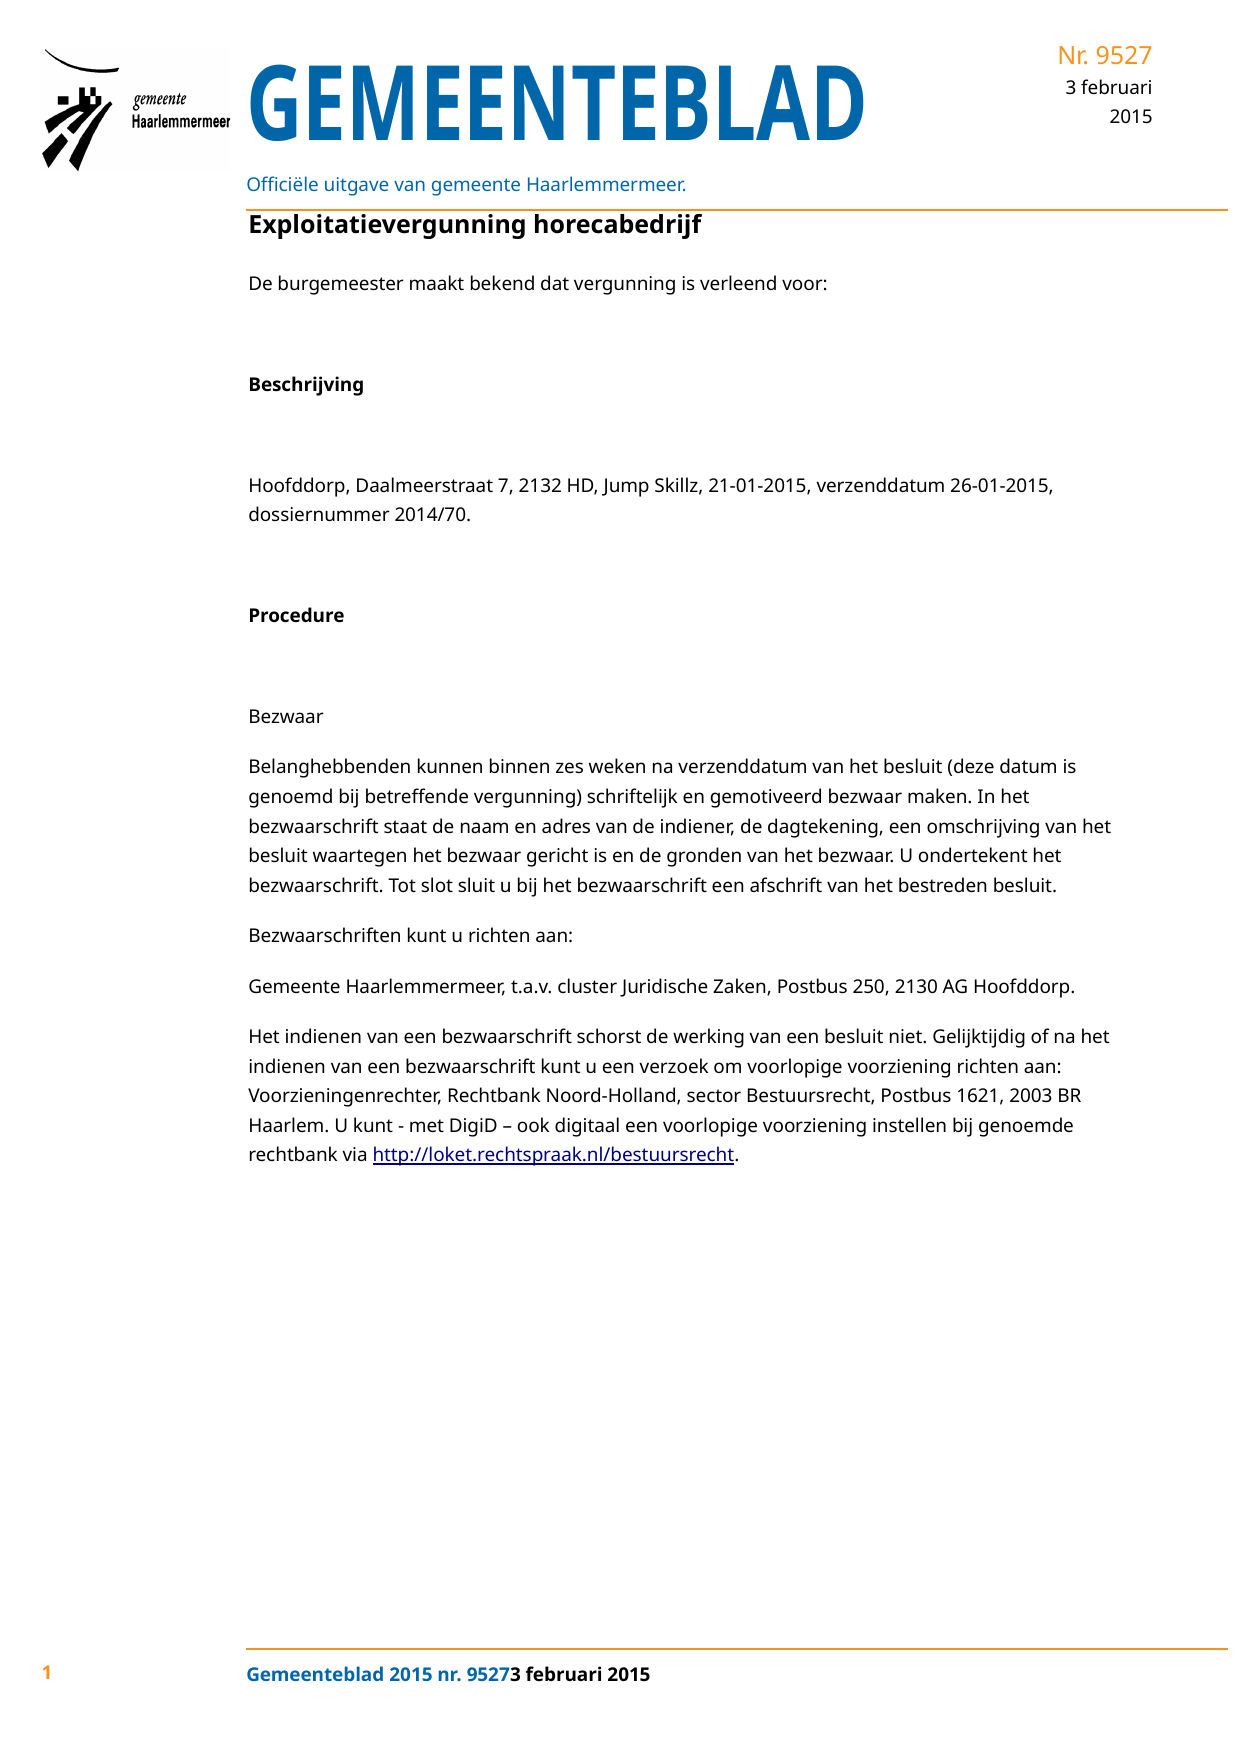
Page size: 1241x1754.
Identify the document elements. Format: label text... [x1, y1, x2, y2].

text Beschrijving [248, 371, 1152, 397]
text Exploitatievergunning horecabedrijf [248, 211, 1152, 241]
text Procedure [248, 602, 1152, 628]
text De burgemeester maakt bekend dat vergunning is verleend voor: [248, 270, 1152, 296]
text Het indienen van een bezwaarschrift schorst de werking van een besluit niet. Gelijktijdig of na het indienen van een bezwaarschrift kunt u een verzoek om voorlopige voorziening richten aan: Voorzieningenrechter, Rechtbank Noord-Holland, sector Bestuursrecht, Postbus 1621, 2003 BR Haarlem. U kunt - met DigiD – ook digitaal een voorlopige voorziening instellen bij genoemde rechtbank via http://loket.rechtspraak.nl/bestuursrecht. [248, 1023, 1152, 1167]
picture [41, 47, 231, 172]
text Bezwaarschriften kunt u richten aan: [248, 922, 1152, 948]
text Gemeente Haarlemmermeer, t.a.v. cluster Juridische Zaken, Postbus 250, 2130 AG Hoofddorp. [248, 973, 1152, 998]
text Belanghebbenden kunnen binnen zes weken na verzenddatum van het besluit (deze datum is genoemd bij betreffende vergunning) schriftelijk en gemotiveerd bezwaar maken. In het bezwaarschrift staat de naam en adres van de indiener, de dagtekening, een omschrijving van het besluit waartegen het bezwaar gericht is en de gronden van het bezwaar. U ondertekent het bezwaarschrift. Tot slot sluit u bij het bezwaarschrift een afschrift van het bestreden besluit. [248, 754, 1152, 898]
text Bezwaar [248, 703, 1152, 729]
text Hoofddorp, Daalmeerstraat 7, 2132 HD, Jump Skillz, 21-01-2015, verzenddatum 26-01-2015, dossiernummer 2014/70. [248, 472, 1152, 527]
